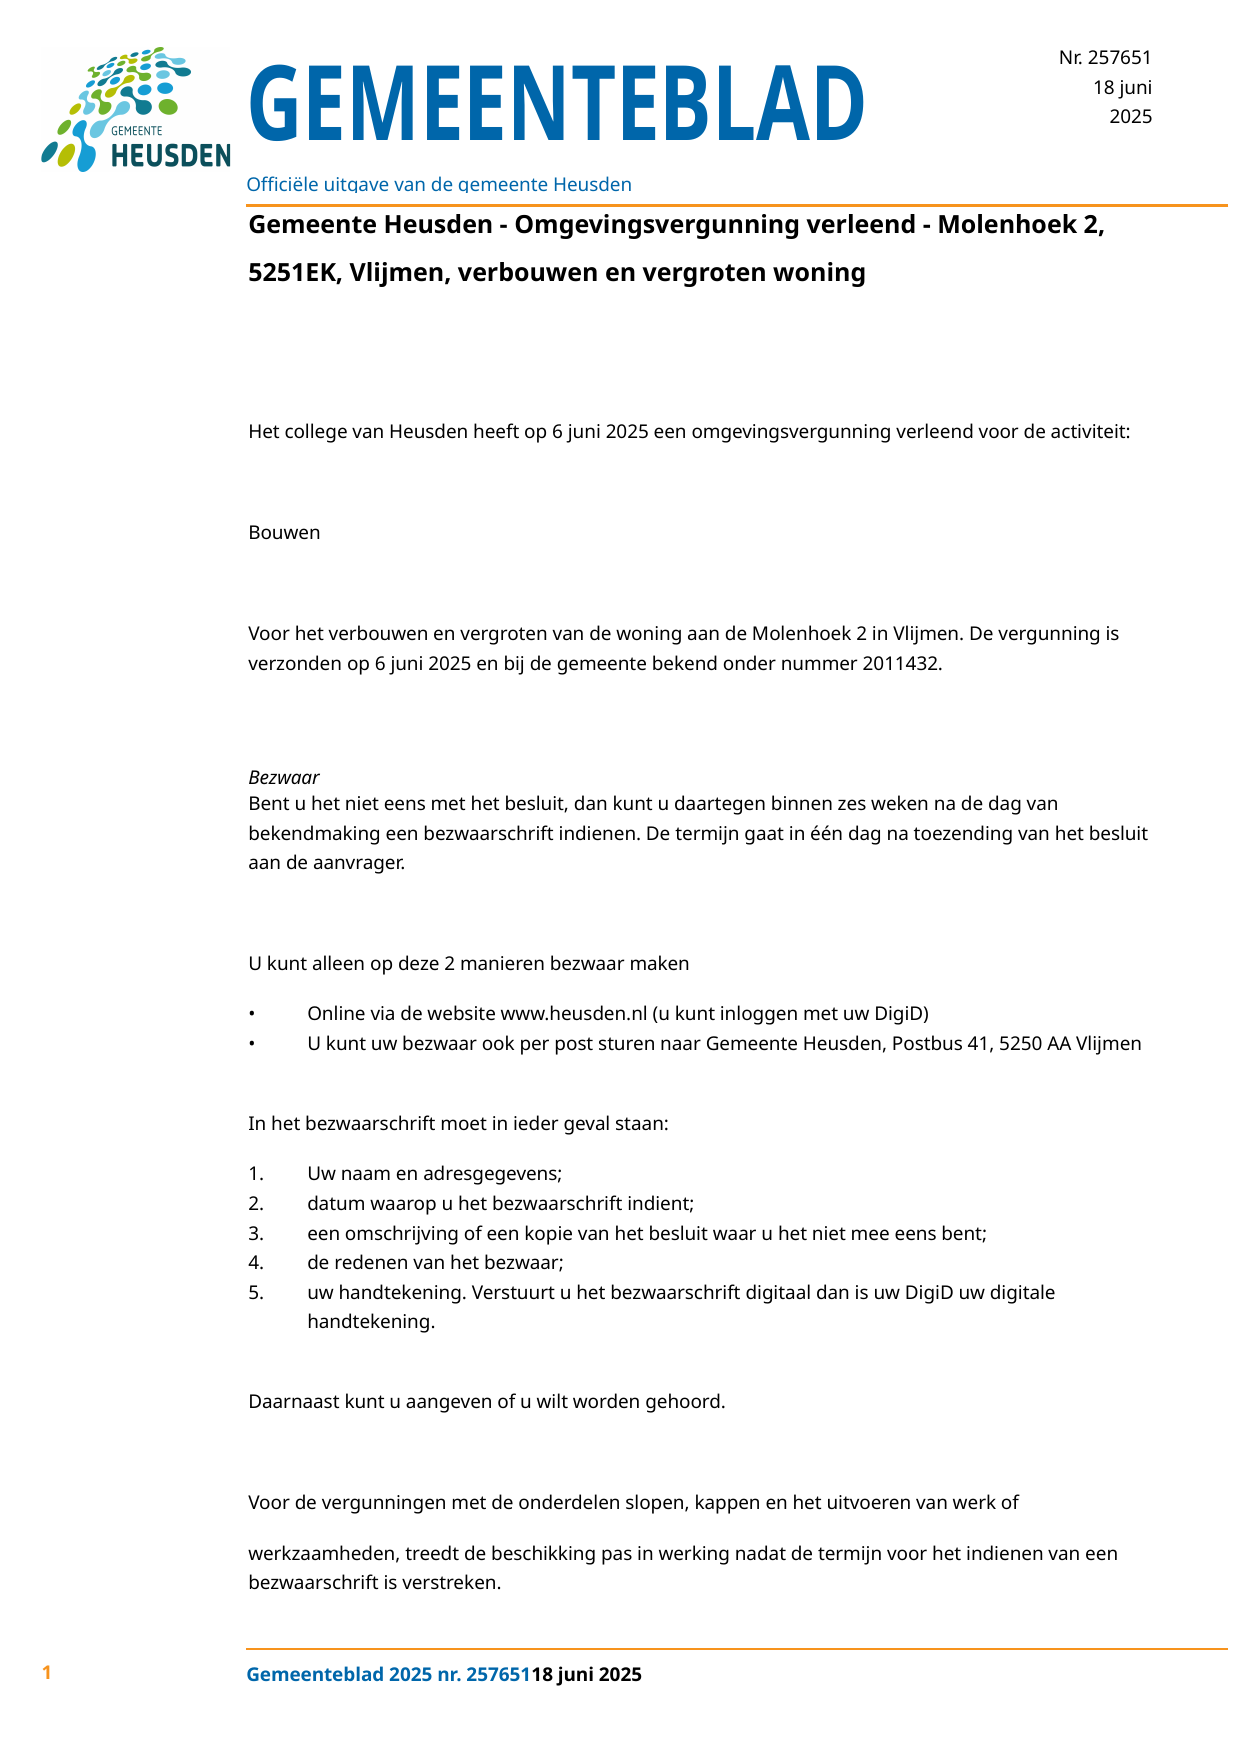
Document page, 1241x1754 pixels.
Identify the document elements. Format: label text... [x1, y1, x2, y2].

text In het bezwaarschrift moet in ieder geval staan: [248, 1110, 1152, 1136]
list U kunt uw bezwaar ook per post sturen naar Gemeente Heusden, Postbus 41, 5250 AA Vlijmen [248, 1030, 1152, 1056]
text Voor de vergunningen met de onderdelen slopen, kappen en het uitvoeren van werk of [248, 1489, 1152, 1515]
text werkzaamheden, treedt de beschikking pas in werking nadat de termijn voor het indienen van een bezwaarschrift is verstreken. [248, 1540, 1152, 1595]
picture [41, 47, 231, 172]
list datum waarop u het bezwaarschrift indient; [248, 1190, 1152, 1216]
text Bent u het niet eens met het besluit, dan kunt u daartegen binnen zes weken na de dag van bekendmaking een bezwaarschrift indienen. De termijn gaat in één dag na toezending van het besluit aan de aanvrager. [248, 790, 1152, 875]
text Gemeente Heusden - Omgevingsvergunning verleend - Molenhoek 2, 5251EK, Vlijmen, verbouwen en vergroten woning [248, 207, 1152, 288]
list Uw naam en adresgegevens; [248, 1161, 1152, 1186]
text Voor het verbouwen en vergroten van de woning aan de Molenhoek 2 in Vlijmen. De vergunning is verzonden op 6 juni 2025 en bij de gemeente bekend onder nummer 2011432. [248, 620, 1152, 676]
text U kunt alleen op deze 2 manieren bezwaar maken [248, 950, 1152, 976]
list uw handtekening. Verstuurt u het bezwaarschrift digitaal dan is uw DigiD uw digitale handtekening. [248, 1279, 1152, 1334]
list Online via de website www.heusden.nl (u kunt inloggen met uw DigiD) [248, 1001, 1152, 1026]
list een omschrijving of een kopie van het besluit waar u het niet mee eens bent; [248, 1220, 1152, 1245]
text Bezwaar [248, 764, 1152, 790]
text Bouwen [248, 519, 1152, 545]
text Het college van Heusden heeft op 6 juni 2025 een omgevingsvergunning verleend voor de activiteit: [248, 419, 1152, 444]
list de redenen van het bezwaar; [248, 1249, 1152, 1275]
text Daarnaast kunt u aangeven of u wilt worden gehoord. [248, 1388, 1152, 1414]
